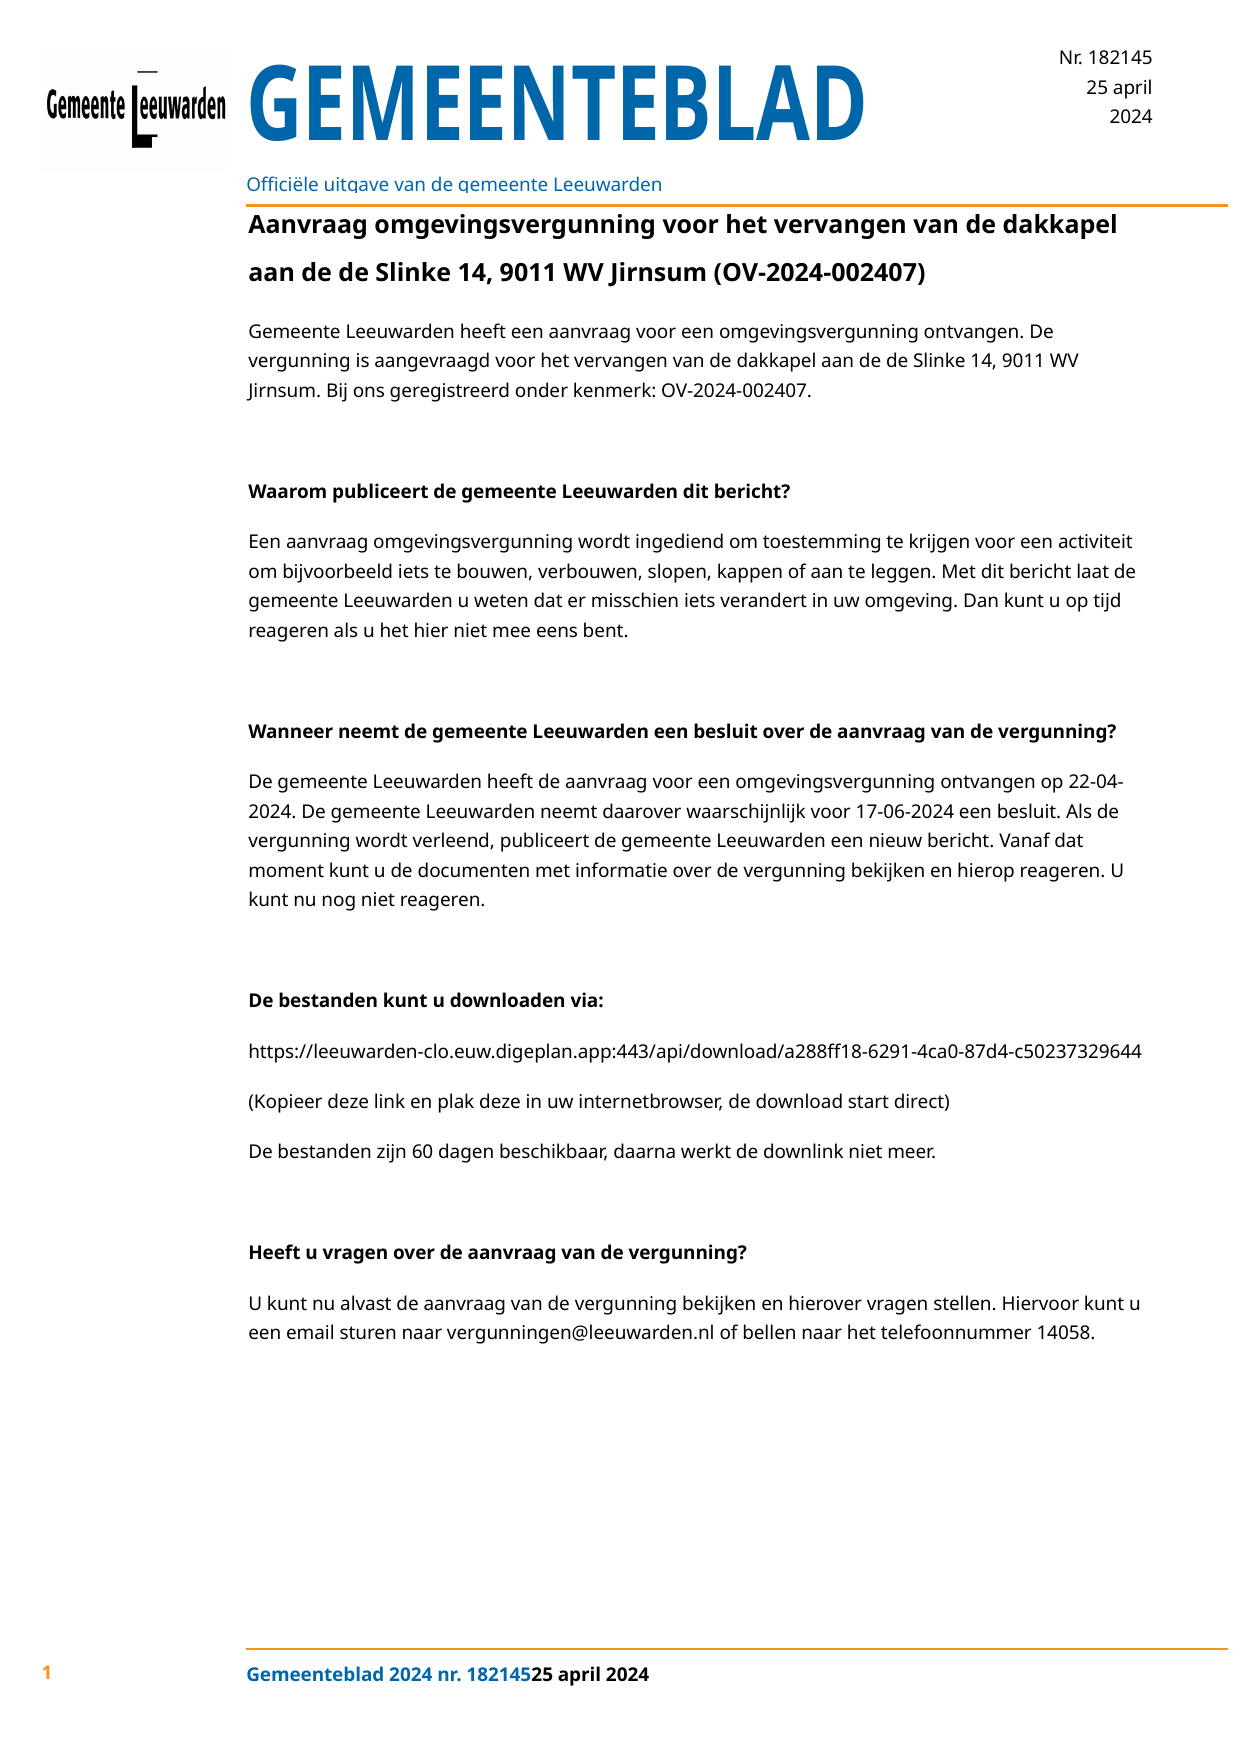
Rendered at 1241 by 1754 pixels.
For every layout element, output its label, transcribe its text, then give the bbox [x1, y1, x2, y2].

text U kunt nu alvast de aanvraag van de vergunning bekijken en hierover vragen stellen. Hiervoor kunt u een email sturen naar vergunningen@leeuwarden.nl of bellen naar het telefoonnummer 14058. [248, 1290, 1152, 1345]
text Wanneer neemt de gemeente Leeuwarden een besluit over de aanvraag van de vergunning? [248, 718, 1152, 744]
picture [41, 47, 231, 172]
text (Kopieer deze link en plak deze in uw internetbrowser, de download start direct) [248, 1088, 1152, 1114]
text De gemeente Leeuwarden heeft de aanvraag voor een omgevingsvergunning ontvangen op 22-04-2024. De gemeente Leeuwarden neemt daarover waarschijnlijk voor 17-06-2024 een besluit. Als de vergunning wordt verleend, publiceert de gemeente Leeuwarden een nieuw bericht. Vanaf dat moment kunt u de documenten met informatie over de vergunning bekijken en hierop reageren. U kunt nu nog niet reageren. [248, 768, 1152, 912]
text Gemeente Leeuwarden heeft een aanvraag voor een omgevingsvergunning ontvangen. De vergunning is aangevraagd voor het vervangen van de dakkapel aan de de Slinke 14, 9011 WV Jirnsum. Bij ons geregistreerd onder kenmerk: OV-2024-002407. [248, 318, 1152, 403]
text Heeft u vragen over de aanvraag van de vergunning? [248, 1239, 1152, 1265]
text Aanvraag omgevingsvergunning voor het vervangen van de dakkapel aan de de Slinke 14, 9011 WV Jirnsum (OV-2024-002407) [248, 207, 1152, 288]
text Waarom publiceert de gemeente Leeuwarden dit bericht? [248, 478, 1152, 504]
text Een aanvraag omgevingsvergunning wordt ingediend om toestemming te krijgen voor een activiteit om bijvoorbeeld iets te bouwen, verbouwen, slopen, kappen of aan te leggen. Met dit bericht laat de gemeente Leeuwarden u weten dat er misschien iets verandert in uw omgeving. Dan kunt u op tijd reageren als u het hier niet mee eens bent. [248, 528, 1152, 643]
text De bestanden zijn 60 dagen beschikbaar, daarna werkt de downlink niet meer. [248, 1139, 1152, 1164]
text https://leeuwarden-clo.euw.digeplan.app:443/api/download/a288ff18-6291-4ca0-87d4-c50237329644 [248, 1038, 1152, 1064]
text De bestanden kunt u downloaden via: [248, 987, 1152, 1013]
